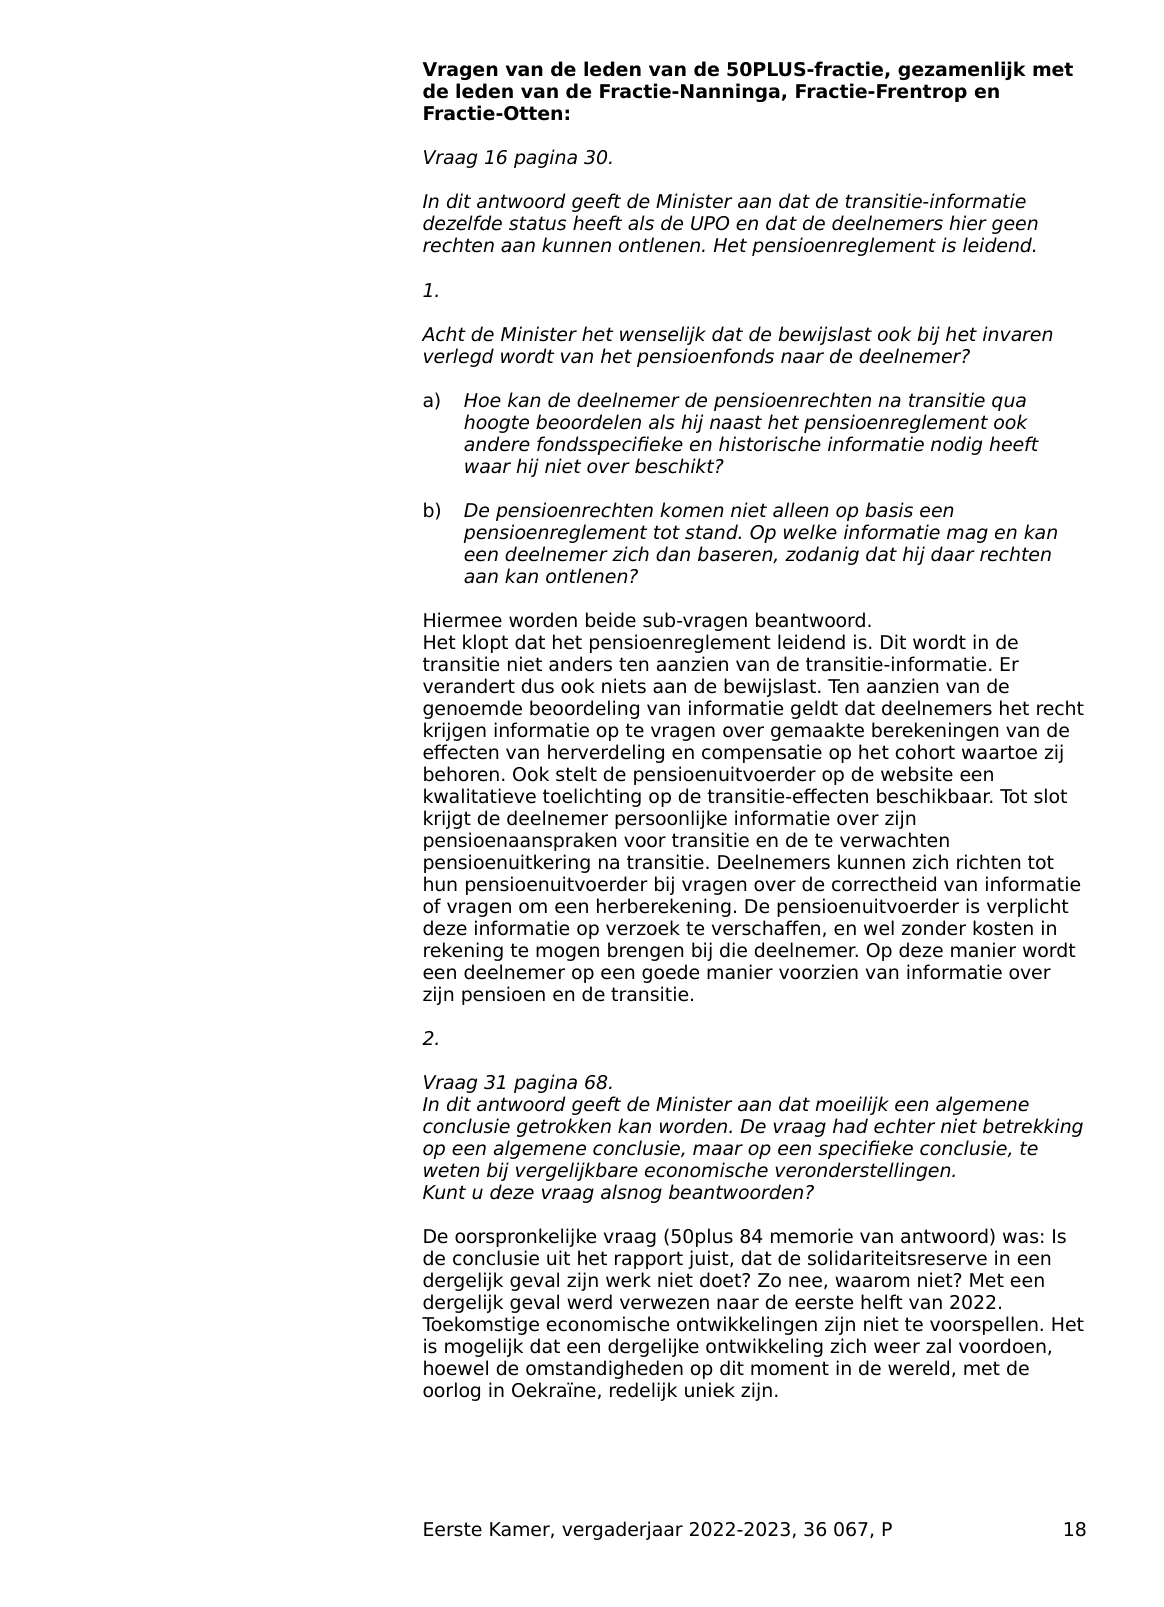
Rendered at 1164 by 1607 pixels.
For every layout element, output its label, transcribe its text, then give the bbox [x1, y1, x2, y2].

text In dit antwoord geeft de Minister aan dat de transitie-informatie dezelfde status heeft als de UPO en dat de deelnemers hier geen rechten aan kunnen ontlenen. Het pensioenreglement is leidend. [422, 191, 1087, 257]
text Acht de Minister het wenselijk dat de bewijslast ook bij het invaren verlegd wordt van het pensioenfonds naar de deelnemer? [422, 324, 1087, 368]
text Het klopt dat het pensioenreglement leidend is. Dit wordt in de transitie niet anders ten aanzien van de transitie-informatie. Er verandert dus ook niets aan de bewijslast. Ten aanzien van de genoemde beoordeling van informatie geldt dat deelnemers het recht krijgen informatie op te vragen over gemaakte berekeningen van de effecten van herverdeling en compensatie op het cohort waartoe zij behoren. Ook stelt de pensioenuitvoerder op de website een kwalitatieve toelichting op de transitie-effecten beschikbaar. Tot slot krijgt de deelnemer persoonlijke informatie over zijn pensioenaanspraken voor transitie en de te verwachten pensioenuitkering na transitie. Deelnemers kunnen zich richten tot hun pensioenuitvoerder bij vragen over de correctheid van informatie of vragen om een herberekening. De pensioenuitvoerder is verplicht deze informatie op verzoek te verschaffen, en wel zonder kosten in rekening te mogen brengen bij die deelnemer. Op deze manier wordt een deelnemer op een goede manier voorzien van informatie over zijn pensioen en de transitie. [422, 632, 1087, 1006]
text Vraag 31 pagina 68. [422, 1072, 1087, 1094]
text In dit antwoord geeft de Minister aan dat moeilijk een algemene conclusie getrokken kan worden. De vraag had echter niet betrekking op een algemene conclusie, maar op een specifieke conclusie, te weten bij vergelijkbare economische veronderstellingen. [422, 1094, 1087, 1182]
text b) De pensioenrechten komen niet alleen op basis een pensioenreglement tot stand. Op welke informatie mag en kan een deelnemer zich dan baseren, zodanig dat hij daar rechten aan kan ontlenen? [422, 500, 1087, 588]
subtitle 1. [422, 279, 1087, 301]
subtitle 2. [422, 1028, 1087, 1050]
text Hiermee worden beide sub-vragen beantwoord. [422, 610, 1087, 632]
text De oorspronkelijke vraag (50plus 84 memorie van antwoord) was: Is de conclusie uit het rapport juist, dat de solidariteitsreserve in een dergelijk geval zijn werk niet doet? Zo nee, waarom niet? Met een dergelijk geval werd verwezen naar de eerste helft van 2022. Toekomstige economische ontwikkelingen zijn niet te voorspellen. Het is mogelijk dat een dergelijke ontwikkeling zich weer zal voordoen, hoewel de omstandigheden op dit moment in de wereld, met de oorlog in Oekraïne, redelijk uniek zijn. [422, 1226, 1087, 1402]
text a) Hoe kan de deelnemer de pensioenrechten na transitie qua hoogte beoordelen als hij naast het pensioenreglement ook andere fondsspecifieke en historische informatie nodig heeft waar hij niet over beschikt? [422, 390, 1087, 478]
subtitle Vragen van de leden van de 50PLUS-fractie, gezamenlijk met de leden van de Fractie-Nanninga, Fractie-Frentrop en Fractie-Otten: [422, 59, 1087, 125]
text Kunt u deze vraag alsnog beantwoorden? [422, 1182, 1087, 1204]
subtitle Vraag 16 pagina 30. [422, 147, 1087, 169]
